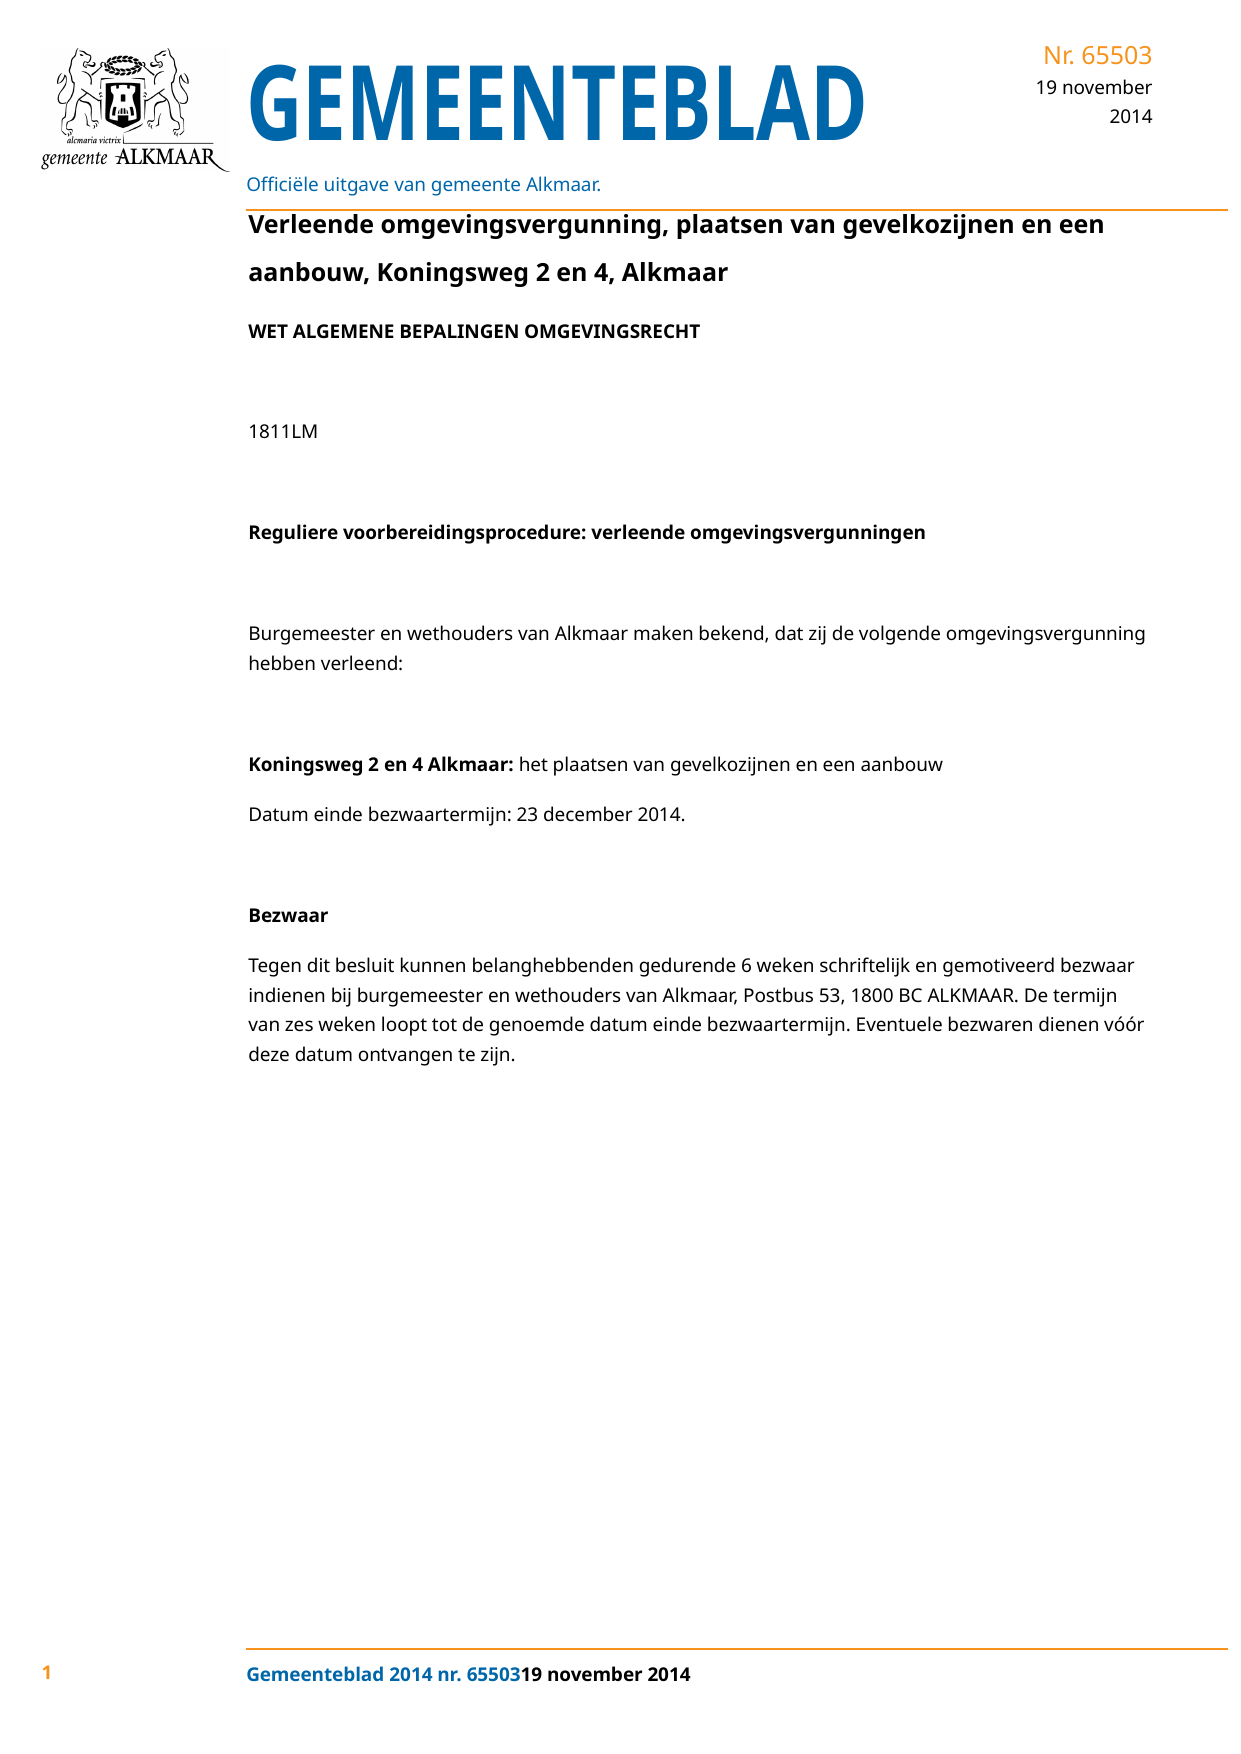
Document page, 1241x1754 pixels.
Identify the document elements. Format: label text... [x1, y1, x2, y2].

text Tegen dit besluit kunnen belanghebbenden gedurende 6 weken schriftelijk en gemotiveerd bezwaar indienen bij burgemeester en wethouders van Alkmaar, Postbus 53, 1800 BC ALKMAAR. De termijn van zes weken loopt tot de genoemde datum einde bezwaartermijn. Eventuele bezwaren dienen vóór deze datum ontvangen te zijn. [248, 952, 1152, 1067]
text Verleende omgevingsvergunning, plaatsen van gevelkozijnen en een aanbouw, Koningsweg 2 en 4, Alkmaar [248, 211, 1152, 288]
text Reguliere voorbereidingsprocedure: verleende omgevingsvergunningen [248, 519, 1152, 545]
picture [41, 47, 231, 172]
text 1811LM [248, 419, 1152, 444]
text Bezwaar [248, 902, 1152, 928]
text WET ALGEMENE BEPALINGEN OMGEVINGSRECHT [248, 318, 1152, 344]
text Datum einde bezwaartermijn: 23 december 2014. [248, 801, 1152, 827]
text Burgemeester en wethouders van Alkmaar maken bekend, dat zij de volgende omgevingsvergunning hebben verleend: [248, 620, 1152, 676]
text Koningsweg 2 en 4 Alkmaar: het plaatsen van gevelkozijnen en een aanbouw [248, 751, 1152, 777]
